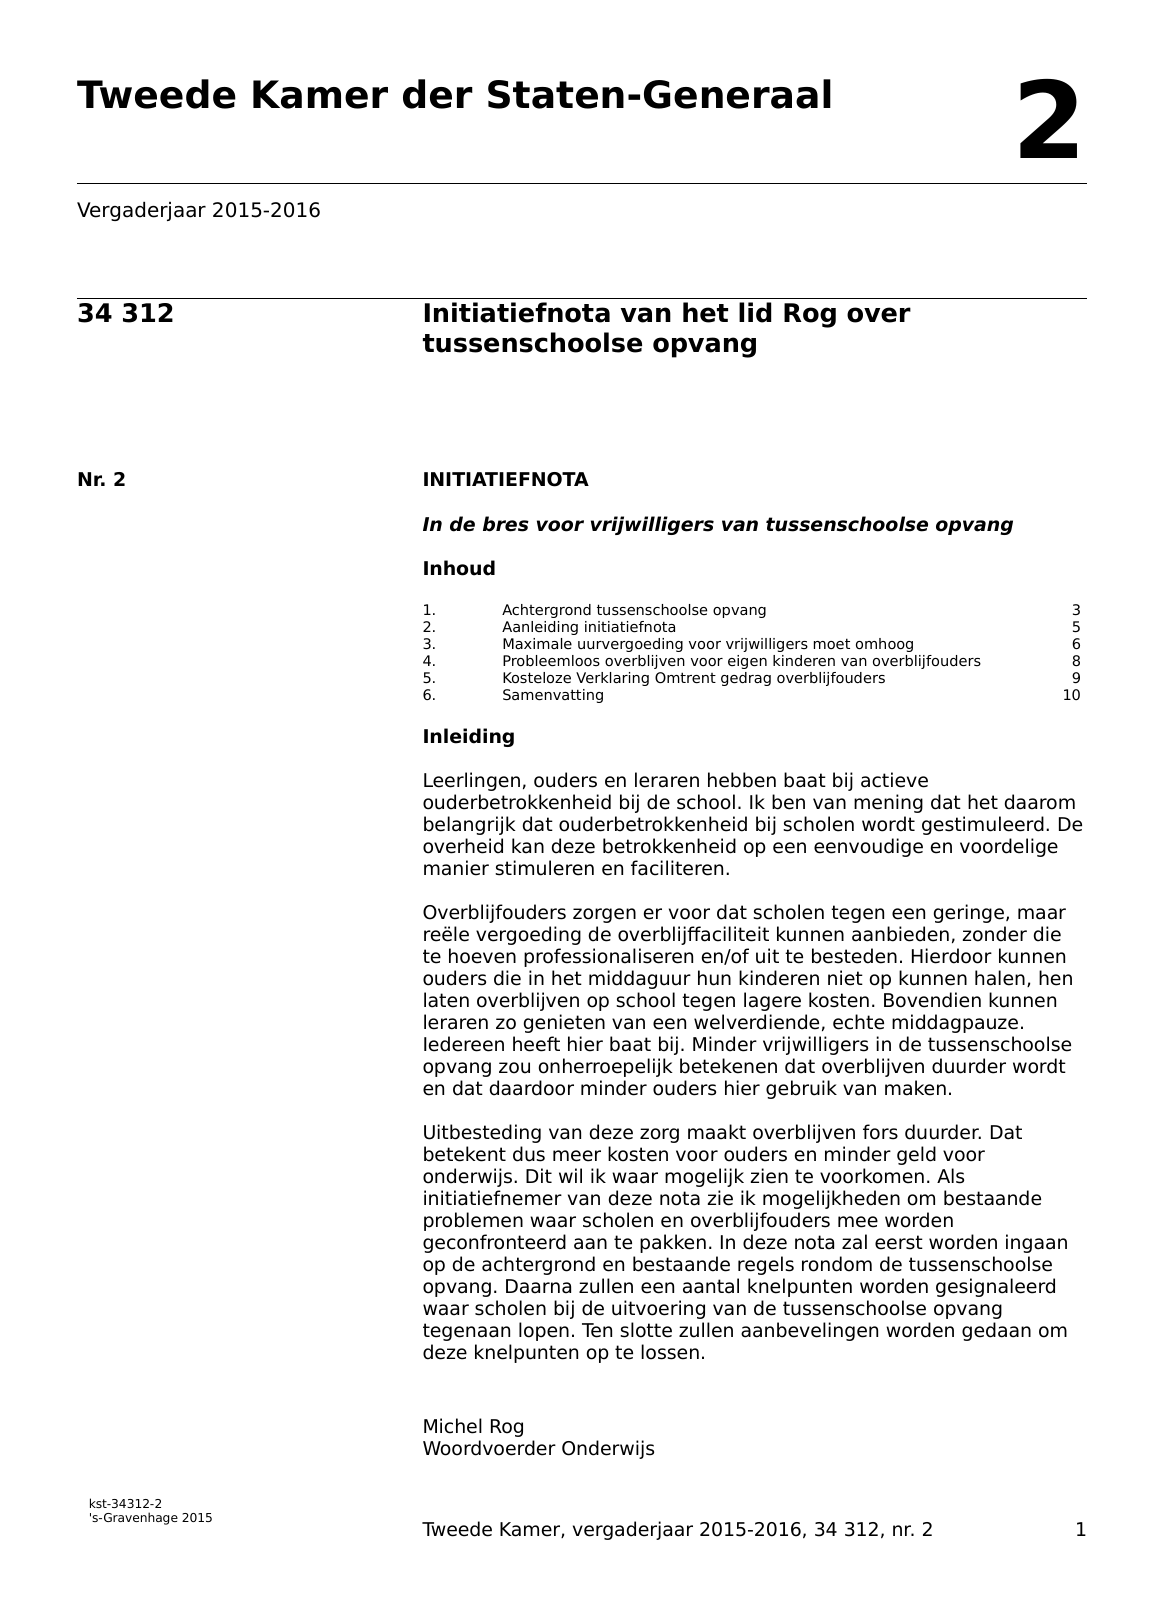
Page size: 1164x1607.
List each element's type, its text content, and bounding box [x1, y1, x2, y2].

table_header 1. [422, 602, 496, 618]
table_cell 9 [1028, 670, 1087, 686]
table_cell 5. [422, 670, 496, 686]
text Overblijfouders zorgen er voor dat scholen tegen een geringe, maar reële vergoeding de overblijffaciliteit kunnen aanbieden, zonder die te hoeven professionaliseren en/of uit te besteden. Hierdoor kunnen ouders die in het middaguur hun kinderen niet op kunnen halen, hen laten overblijven op school tegen lagere kosten. Bovendien kunnen leraren zo genieten van een welverdiende, echte middagpauze. Iedereen heeft hier baat bij. Minder vrijwilligers in de tussenschoolse opvang zou onherroepelijk betekenen dat overblijven duurder wordt en dat daardoor minder ouders hier gebruik van maken. [422, 902, 1087, 1100]
text Michel Rog Woordvoerder Onderwijs [422, 1394, 1087, 1459]
table_cell 4. [422, 653, 496, 669]
table_cell 5 [1028, 619, 1087, 636]
table_cell Aanleiding initiatiefnota [496, 619, 1028, 636]
subtitle Inleiding [422, 726, 1087, 748]
table_header Tweede Kamer der Staten-Generaal [77, 59, 886, 183]
text kst-34312-2 [88, 1497, 323, 1511]
table_cell 2. [422, 619, 496, 636]
table_cell Probleemloos overblijven voor eigen kinderen van overblijfouders [496, 653, 1028, 669]
table_cell 8 [1028, 653, 1087, 669]
table_cell 3. [422, 636, 496, 652]
table_cell 10 [1028, 686, 1087, 703]
table_cell Kosteloze Verklaring Omtrent gedrag overblijfouders [496, 670, 1028, 686]
table_cell Samenvatting [496, 686, 1028, 703]
table_header 3 [1028, 602, 1087, 618]
table_cell Maximale uurvergoeding voor vrijwilligers moet omhoog [496, 636, 1028, 652]
table_cell 6. [422, 686, 496, 703]
text Leerlingen, ouders en leraren hebben baat bij actieve ouderbetrokkenheid bij de school. Ik ben van mening dat het daarom belangrijk dat ouderbetrokkenheid bij scholen wordt gestimuleerd. De overheid kan deze betrokkenheid op een eenvoudige en voordelige manier stimuleren en faciliteren. [422, 770, 1087, 880]
text 's-Gravenhage 2015 [88, 1511, 323, 1525]
table_cell Vergaderjaar 2015-2016 [77, 184, 1087, 298]
subtitle In de bres voor vrijwilligers van tussenschoolse opvang [422, 513, 1087, 536]
table_header 2 [886, 59, 1087, 183]
subtitle Nr. 2 INITIATIEFNOTA [77, 469, 1087, 491]
text Uitbesteding van deze zorg maakt overblijven fors duurder. Dat betekent dus meer kosten voor ouders en minder geld voor onderwijs. Dit wil ik waar mogelijk zien te voorkomen. Als initiatiefnemer van deze nota zie ik mogelijkheden om bestaande problemen waar scholen en overblijfouders mee worden geconfronteerd aan te pakken. In deze nota zal eerst worden ingaan op de achtergrond en bestaande regels rondom de tussenschoolse opvang. Daarna zullen een aantal knelpunten worden gesignaleerd waar scholen bij de uitvoering van de tussenschoolse opvang tegenaan lopen. Ten slotte zullen aanbevelingen worden gedaan om deze knelpunten op te lossen. [422, 1122, 1087, 1364]
subtitle 34 312 Initiatiefnota van het lid Rog over tussenschoolse opvang [77, 299, 1087, 358]
table_header Achtergrond tussenschoolse opvang [496, 602, 1028, 618]
subtitle Inhoud [422, 558, 1087, 580]
table_cell 6 [1028, 636, 1087, 652]
